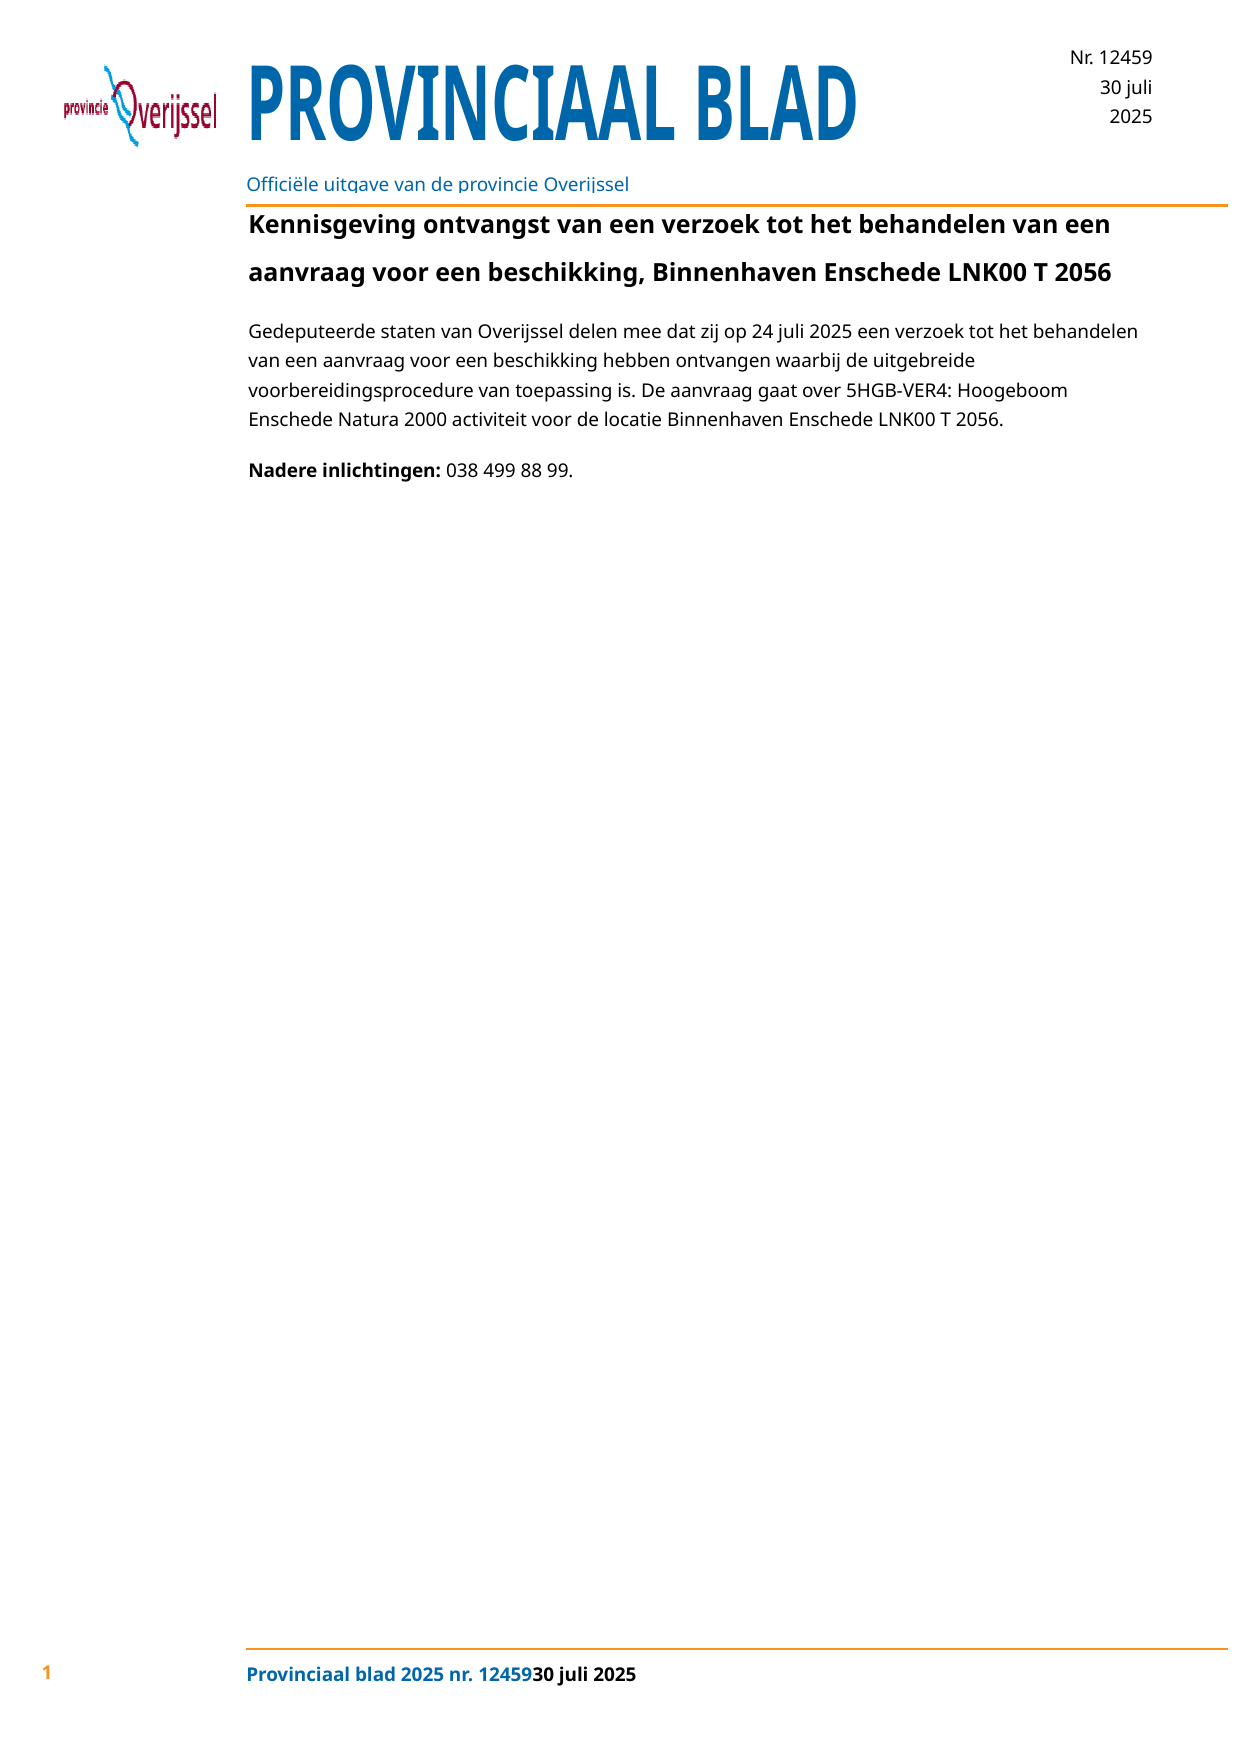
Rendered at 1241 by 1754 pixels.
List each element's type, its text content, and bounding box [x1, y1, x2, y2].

text Nadere inlichtingen: 038 499 88 99. [248, 457, 1152, 483]
text Kennisgeving ontvangst van een verzoek tot het behandelen van een aanvraag voor een beschikking, Binnenhaven Enschede LNK00 T 2056 [248, 207, 1152, 288]
picture [41, 47, 231, 172]
text Gedeputeerde staten van Overijssel delen mee dat zij op 24 juli 2025 een verzoek tot het behandelen van een aanvraag voor een beschikking hebben ontvangen waarbij de uitgebreide voorbereidingsprocedure van toepassing is. De aanvraag gaat over 5HGB-VER4: Hoogeboom Enschede Natura 2000 activiteit voor de locatie Binnenhaven Enschede LNK00 T 2056. [248, 318, 1152, 432]
